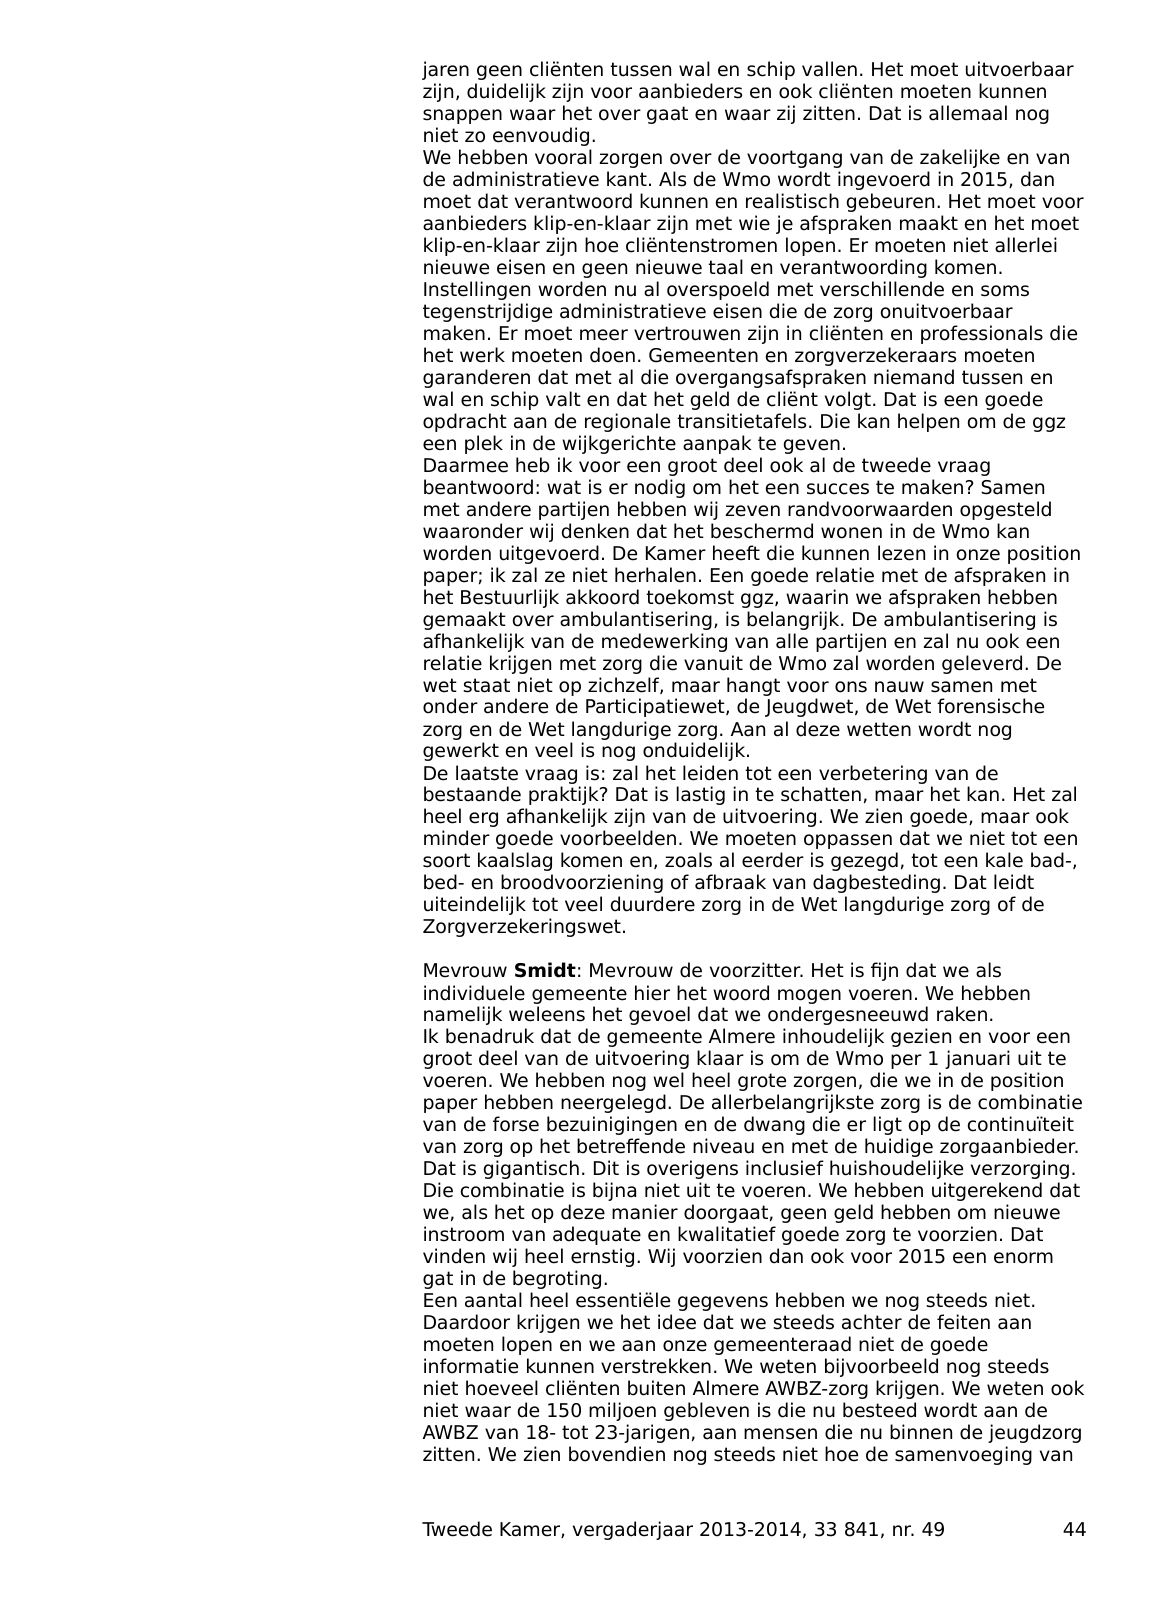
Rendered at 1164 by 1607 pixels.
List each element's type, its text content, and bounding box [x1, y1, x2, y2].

text Ik benadruk dat de gemeente Almere inhoudelijk gezien en voor een groot deel van de uitvoering klaar is om de Wmo per 1 januari uit te voeren. We hebben nog wel heel grote zorgen, die we in de position paper hebben neergelegd. De allerbelangrijkste zorg is de combinatie van de forse bezuinigingen en de dwang die er ligt op de continuïteit van zorg op het betreffende niveau en met de huidige zorgaanbieder. Dat is gigantisch. Dit is overigens inclusief huishoudelijke verzorging. Die combinatie is bijna niet uit te voeren. We hebben uitgerekend dat we, als het op deze manier doorgaat, geen geld hebben om nieuwe instroom van adequate en kwalitatief goede zorg te voorzien. Dat vinden wij heel ernstig. Wij voorzien dan ook voor 2015 een enorm gat in de begroting. [422, 1026, 1087, 1290]
text Een aantal heel essentiële gegevens hebben we nog steeds niet. Daardoor krijgen we het idee dat we steeds achter de feiten aan moeten lopen en we aan onze gemeenteraad niet de goede informatie kunnen verstrekken. We weten bijvoorbeeld nog steeds niet hoeveel cliënten buiten Almere AWBZ-zorg krijgen. We weten ook niet waar de 150 miljoen gebleven is die nu besteed wordt aan de AWBZ van 18- tot 23-jarigen, aan mensen die nu binnen de jeugdzorg zitten. We zien bovendien nog steeds niet hoe de samenvoeging van [422, 1290, 1087, 1466]
text Daarmee heb ik voor een groot deel ook al de tweede vraag beantwoord: wat is er nodig om het een succes te maken? Samen met andere partijen hebben wij zeven randvoorwaarden opgesteld waaronder wij denken dat het beschermd wonen in de Wmo kan worden uitgevoerd. De Kamer heeft die kunnen lezen in onze position paper; ik zal ze niet herhalen. Een goede relatie met de afspraken in het Bestuurlijk akkoord toekomst ggz, waarin we afspraken hebben gemaakt over ambulantisering, is belangrijk. De ambulantisering is afhankelijk van de medewerking van alle partijen en zal nu ook een relatie krijgen met zorg die vanuit de Wmo zal worden geleverd. De wet staat niet op zichzelf, maar hangt voor ons nauw samen met onder andere de Participatiewet, de Jeugdwet, de Wet forensische zorg en de Wet langdurige zorg. Aan al deze wetten wordt nog gewerkt en veel is nog onduidelijk. [422, 455, 1087, 762]
text Mevrouw Smidt: Mevrouw de voorzitter. Het is fijn dat we als individuele gemeente hier het woord mogen voeren. We hebben namelijk weleens het gevoel dat we ondergesneeuwd raken. [422, 960, 1087, 1026]
text De laatste vraag is: zal het leiden tot een verbetering van de bestaande praktijk? Dat is lastig in te schatten, maar het kan. Het zal heel erg afhankelijk zijn van de uitvoering. We zien goede, maar ook minder goede voorbeelden. We moeten oppassen dat we niet tot een soort kaalslag komen en, zoals al eerder is gezegd, tot een kale bad-, bed- en broodvoorziening of afbraak van dagbesteding. Dat leidt uiteindelijk tot veel duurdere zorg in de Wet langdurige zorg of de Zorgverzekeringswet. [422, 762, 1087, 938]
text jaren geen cliënten tussen wal en schip vallen. Het moet uitvoerbaar zijn, duidelijk zijn voor aanbieders en ook cliënten moeten kunnen snappen waar het over gaat en waar zij zitten. Dat is allemaal nog niet zo eenvoudig. [422, 59, 1087, 147]
text We hebben vooral zorgen over de voortgang van de zakelijke en van de administratieve kant. Als de Wmo wordt ingevoerd in 2015, dan moet dat verantwoord kunnen en realistisch gebeuren. Het moet voor aanbieders klip-en-klaar zijn met wie je afspraken maakt en het moet klip-en-klaar zijn hoe cliëntenstromen lopen. Er moeten niet allerlei nieuwe eisen en geen nieuwe taal en verantwoording komen. Instellingen worden nu al overspoeld met verschillende en soms tegenstrijdige administratieve eisen die de zorg onuitvoerbaar maken. Er moet meer vertrouwen zijn in cliënten en professionals die het werk moeten doen. Gemeenten en zorgverzekeraars moeten garanderen dat met al die overgangsafspraken niemand tussen en wal en schip valt en dat het geld de cliënt volgt. Dat is een goede opdracht aan de regionale transitietafels. Die kan helpen om de ggz een plek in de wijkgerichte aanpak te geven. [422, 147, 1087, 455]
